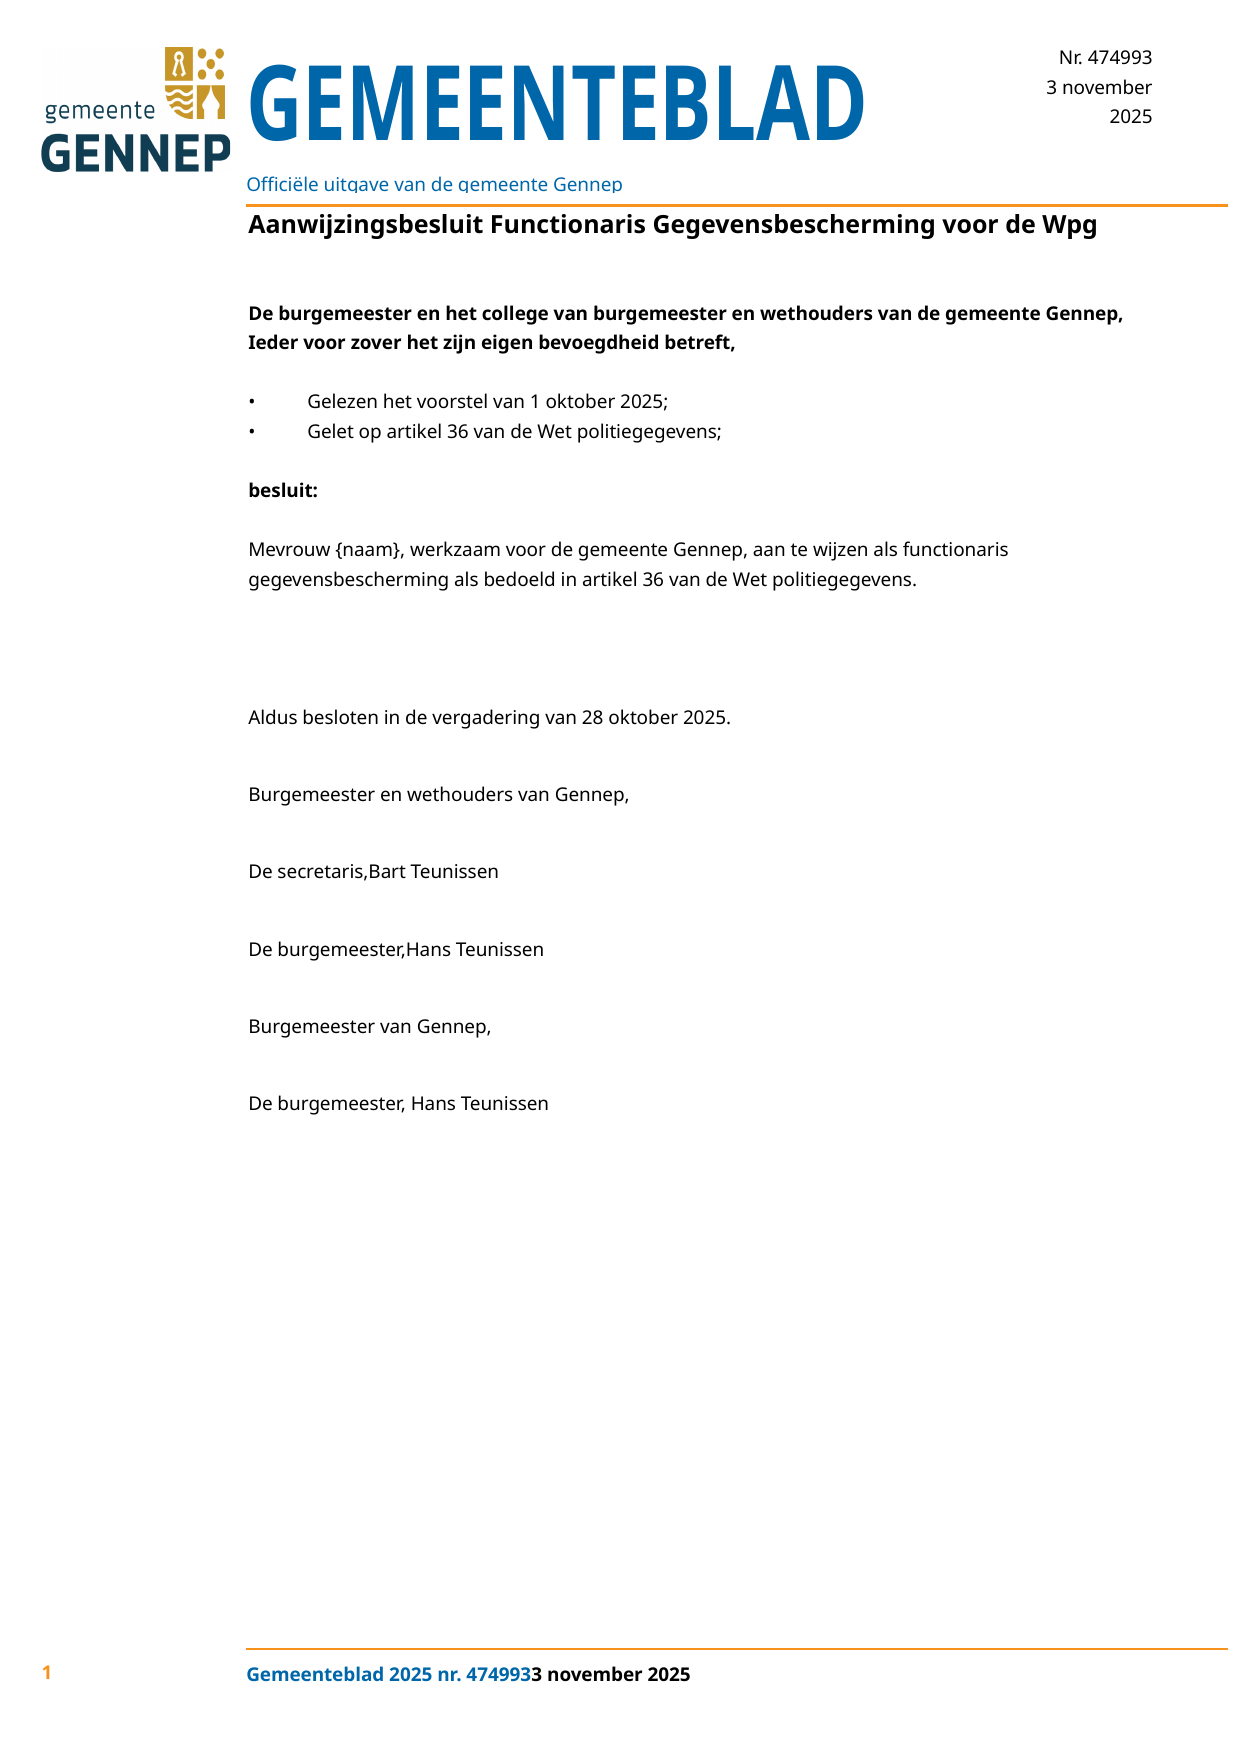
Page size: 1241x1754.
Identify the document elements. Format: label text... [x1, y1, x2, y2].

text besluit: [248, 477, 1152, 503]
text Aldus besloten in de vergadering van 28 oktober 2025. [248, 704, 1152, 730]
text De burgemeester, Hans Teunissen [248, 1090, 1152, 1116]
list Gelet op artikel 36 van de Wet politiegegevens; [248, 418, 1152, 444]
picture [41, 47, 231, 172]
list Gelezen het voorstel van 1 oktober 2025; [248, 389, 1152, 414]
text Mevrouw {naam}, werkzaam voor de gemeente Gennep, aan te wijzen als functionaris gegevensbescherming als bedoeld in artikel 36 van de Wet politiegegevens. [248, 537, 1152, 592]
text Aanwijzingsbesluit Functionaris Gegevensbescherming voor de Wpg [248, 207, 1152, 241]
text Burgemeester en wethouders van Gennep, [248, 781, 1152, 807]
text Burgemeester van Gennep, [248, 1013, 1152, 1039]
text De secretaris,Bart Teunissen [248, 858, 1152, 884]
text De burgemeester en het college van burgemeester en wethouders van de gemeente Gennep, Ieder voor zover het zijn eigen bevoegdheid betreft, [248, 300, 1152, 355]
text De burgemeester,Hans Teunissen [248, 936, 1152, 961]
